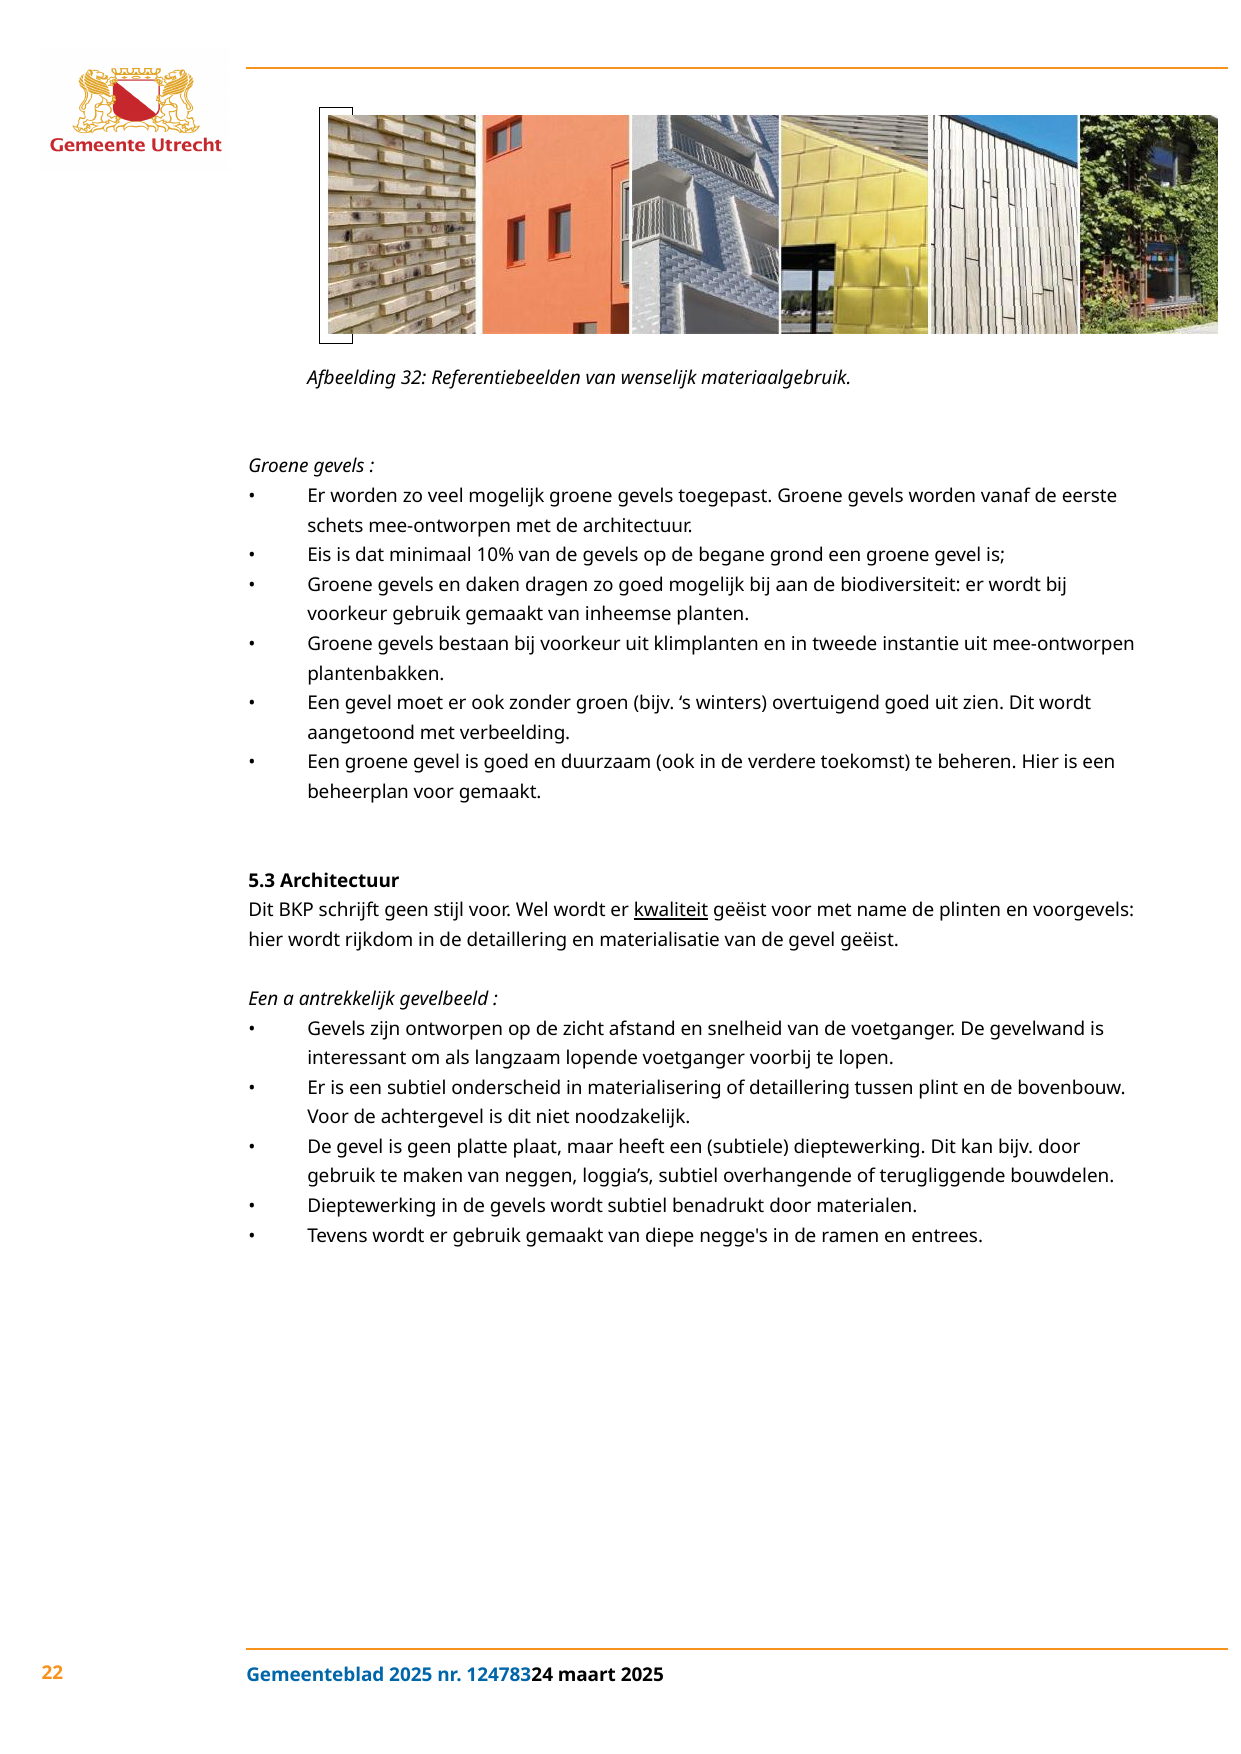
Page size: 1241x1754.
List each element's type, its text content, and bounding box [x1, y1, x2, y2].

list Afbeelding 32: Referentiebeelden van wenselijk materiaalgebruik. [248, 364, 1152, 389]
list De gevel is geen platte plaat, maar heeft een (subtiele) dieptewerking. Dit kan bijv. door gebruik te maken van neggen, loggia’s, subtiel overhangende of terugliggende bouwdelen. [248, 1133, 1152, 1188]
list Gevels zijn ontworpen op de zicht afstand en snelheid van de voetganger. De gevelwand is interessant om als langzaam lopende voetganger voorbij te lopen. [248, 1015, 1152, 1070]
list Groene gevels en daken dragen zo goed mogelijk bij aan de biodiversiteit: er wordt bij voorkeur gebruik gemaakt van inheemse planten. [248, 571, 1152, 626]
list Tevens wordt er gebruik gemaakt van diepe negge's in de ramen en entrees. [248, 1222, 1152, 1247]
picture [327, 115, 1218, 334]
text Dit BKP schrijft geen stijl voor. Wel wordt er kwaliteit geëist voor met name de plinten en voorgevels: hier wordt rijkdom in de detaillering en materialisatie van de gevel geëist. [248, 896, 1152, 952]
text Een a antrekkelijk gevelbeeld : [248, 985, 1152, 1011]
text 5.3 Architectuur [248, 867, 1152, 892]
picture [41, 47, 231, 172]
list Dieptewerking in de gevels wordt subtiel benadrukt door materialen. [248, 1192, 1152, 1218]
list Er is een subtiel onderscheid in materialisering of detaillering tussen plint en de bovenbouw. Voor de achtergevel is dit niet noodzakelijk. [248, 1074, 1152, 1129]
list Er worden zo veel mogelijk groene gevels toegepast. Groene gevels worden vanaf de eerste schets mee-ontworpen met de architectuur. [248, 482, 1152, 537]
list Een groene gevel is goed en duurzaam (ook in de verdere toekomst) te beheren. Hier is een beheerplan voor gemaakt. [248, 748, 1152, 804]
text Groene gevels : [248, 453, 1152, 478]
list Een gevel moet er ook zonder groen (bijv. ‘s winters) overtuigend goed uit zien. Dit wordt aangetoond met verbeelding. [248, 689, 1152, 744]
list Eis is dat minimaal 10% van de gevels op de begane grond een groene gevel is; [248, 541, 1152, 567]
list Groene gevels bestaan bij voorkeur uit klimplanten en in tweede instantie uit mee-ontworpen plantenbakken. [248, 630, 1152, 685]
